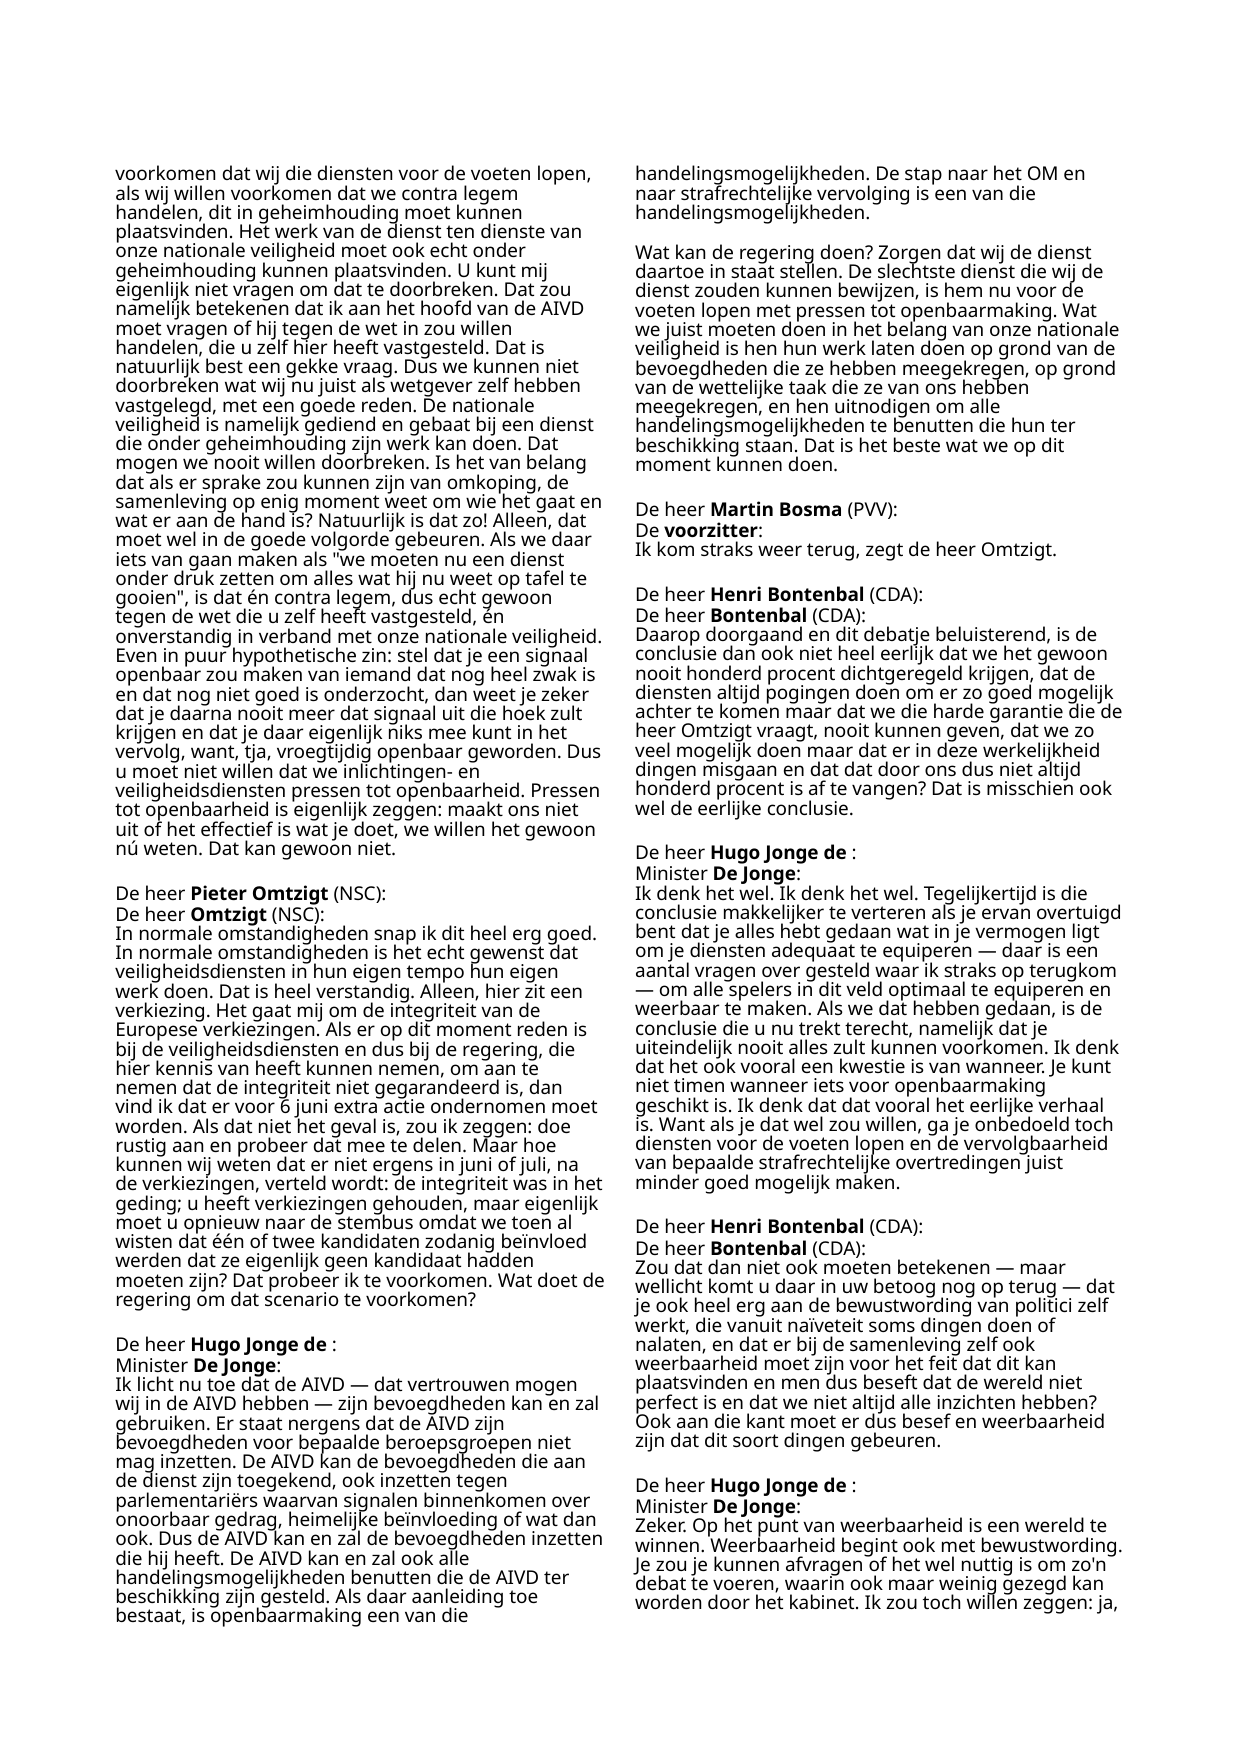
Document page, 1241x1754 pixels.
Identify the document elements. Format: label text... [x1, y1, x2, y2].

text Zou dat dan niet ook moeten betekenen — maar wellicht komt u daar in uw betoog nog op terug — dat je ook heel erg aan de bewustwording van politici zelf werkt, die vanuit naïveteit soms dingen doen of nalaten, en dat er bij de samenleving zelf ook weerbaarheid moet zijn voor het feit dat dit kan plaatsvinden en men dus beseft dat de wereld niet perfect is en dat we niet altijd alle inzichten hebben? Ook aan die kant moet er dus besef en weerbaarheid zijn dat dit soort dingen gebeuren. [635, 1259, 1125, 1451]
text In normale omstandigheden snap ik dit heel erg goed. In normale omstandigheden is het echt gewenst dat veiligheidsdiensten in hun eigen tempo hun eigen werk doen. Dat is heel verstandig. Alleen, hier zit een verkiezing. Het gaat mij om de integriteit van de Europese verkiezingen. Als er op dit moment reden is bij de veiligheidsdiensten en dus bij de regering, die hier kennis van heeft kunnen nemen, om aan te nemen dat de integriteit niet gegarandeerd is, dan vind ik dat er voor 6 juni extra actie ondernomen moet worden. Als dat niet het geval is, zou ik zeggen: doe rustig aan en probeer dat mee te delen. Maar hoe kunnen wij weten dat er niet ergens in juni of juli, na de verkiezingen, verteld wordt: de integriteit was in het geding; u heeft verkiezingen gehouden, maar eigenlijk moet u opnieuw naar de stembus omdat we toen al wisten dat één of twee kandidaten zodanig beïnvloed werden dat ze eigenlijk geen kandidaat hadden moeten zijn? Dat probeer ik te voorkomen. Wat doet de regering om dat scenario te voorkomen? [115, 925, 605, 1310]
text Zeker. Op het punt van weerbaarheid is een wereld te winnen. Weerbaarheid begint ook met bewustwording. Je zou je kunnen afvragen of het wel nuttig is om zo'n debat te voeren, waarin ook maar weinig gezegd kan worden door het kabinet. Ik zou toch willen zeggen: ja, [635, 1517, 1125, 1614]
text De heer Henri Bontenbal (CDA): [635, 581, 1125, 607]
text voorkomen dat wij die diensten voor de voeten lopen, als wij willen voorkomen dat we contra legem handelen, dit in geheimhouding moet kunnen plaatsvinden. Het werk van de dienst ten dienste van onze nationale veiligheid moet ook echt onder geheimhouding kunnen plaatsvinden. U kunt mij eigenlijk niet vragen om dat te doorbreken. Dat zou namelijk betekenen dat ik aan het hoofd van de AIVD moet vragen of hij tegen de wet in zou willen handelen, die u zelf hier heeft vastgesteld. Dat is natuurlijk best een gekke vraag. Dus we kunnen niet doorbreken wat wij nu juist als wetgever zelf hebben vastgelegd, met een goede reden. De nationale veiligheid is namelijk gediend en gebaat bij een dienst die onder geheimhouding zijn werk kan doen. Dat mogen we nooit willen doorbreken. Is het van belang dat als er sprake zou kunnen zijn van omkoping, de samenleving op enig moment weet om wie het gaat en wat er aan de hand is? Natuurlijk is dat zo! Alleen, dat moet wel in de goede volgorde gebeuren. Als we daar iets van gaan maken als "we moeten nu een dienst onder druk zetten om alles wat hij nu weet op tafel te gooien", is dat én contra legem, dus echt gewoon tegen de wet die u zelf heeft vastgesteld, én onverstandig in verband met onze nationale veiligheid. Even in puur hypothetische zin: stel dat je een signaal openbaar zou maken van iemand dat nog heel zwak is en dat nog niet goed is onderzocht, dan weet je zeker dat je daarna nooit meer dat signaal uit die hoek zult krijgen en dat je daar eigenlijk niks mee kunt in het vervolg, want, tja, vroegtijdig openbaar geworden. Dus u moet niet willen dat we inlichtingen- en veiligheidsdiensten pressen tot openbaarheid. Pressen tot openbaarheid is eigenlijk zeggen: maakt ons niet uit of het effectief is wat je doet, we willen het gewoon nú weten. Dat kan gewoon niet. [115, 165, 605, 859]
text handelingsmogelijkheden. De stap naar het OM en naar strafrechtelijke vervolging is een van die handelingsmogelijkheden. [635, 165, 1125, 223]
text De voorzitter: [635, 522, 1125, 541]
text Minister De Jonge: [115, 1357, 605, 1376]
text Minister De Jonge: [635, 1498, 1125, 1517]
text Daarop doorgaand en dit debatje beluisterend, is de conclusie dan ook niet heel eerlijk dat we het gewoon nooit honderd procent dichtgeregeld krijgen, dat de diensten altijd pogingen doen om er zo goed mogelijk achter te komen maar dat we die harde garantie die de heer Omtzigt vraagt, nooit kunnen geven, dat we zo veel mogelijk doen maar dat er in deze werkelijkheid dingen misgaan en dat dat door ons dus niet altijd honderd procent is af te vangen? Dat is misschien ook wel de eerlijke conclusie. [635, 626, 1125, 819]
text Ik kom straks weer terug, zegt de heer Omtzigt. [635, 541, 1125, 560]
text Ik licht nu toe dat de AIVD — dat vertrouwen mogen wij in de AIVD hebben — zijn bevoegdheden kan en zal gebruiken. Er staat nergens dat de AIVD zijn bevoegdheden voor bepaalde beroepsgroepen niet mag inzetten. De AIVD kan de bevoegdheden die aan de dienst zijn toegekend, ook inzetten tegen parlementariërs waarvan signalen binnenkomen over onoorbaar gedrag, heimelijke beïnvloeding of wat dan ook. Dus de AIVD kan en zal de bevoegdheden inzetten die hij heeft. De AIVD kan en zal ook alle handelingsmogelijkheden benutten die de AIVD ter beschikking zijn gesteld. Als daar aanleiding toe bestaat, is openbaarmaking een van die [115, 1376, 605, 1627]
text De heer Hugo Jonge de : [635, 839, 1125, 865]
text De heer Martin Bosma (PVV): [635, 496, 1125, 522]
text De heer Hugo Jonge de : [635, 1472, 1125, 1498]
text Ik denk het wel. Ik denk het wel. Tegelijkertijd is die conclusie makkelijker te verteren als je ervan overtuigd bent dat je alles hebt gedaan wat in je vermogen ligt om je diensten adequaat te equiperen — daar is een aantal vragen over gesteld waar ik straks op terugkom — om alle spelers in dit veld optimaal te equiperen en weerbaar te maken. Als we dat hebben gedaan, is de conclusie die u nu trekt terecht, namelijk dat je uiteindelijk nooit alles zult kunnen voorkomen. Ik denk dat het ook vooral een kwestie is van wanneer. Je kunt niet timen wanneer iets voor openbaarmaking geschikt is. Ik denk dat dat vooral het eerlijke verhaal is. Want als je dat wel zou willen, ga je onbedoeld toch diensten voor de voeten lopen en de vervolgbaarheid van bepaalde strafrechtelijke overtredingen juist minder goed mogelijk maken. [635, 884, 1125, 1193]
text De heer Henri Bontenbal (CDA): [635, 1214, 1125, 1239]
text Wat kan de regering doen? Zorgen dat wij de dienst daartoe in staat stellen. De slechtste dienst die wij de dienst zouden kunnen bewijzen, is hem nu voor de voeten lopen met pressen tot openbaarmaking. Wat we juist moeten doen in het belang van onze nationale veiligheid is hen hun werk laten doen op grond van de bevoegdheden die ze hebben meegekregen, op grond van de wettelijke taak die ze van ons hebben meegekregen, en hen uitnodigen om alle handelingsmogelijkheden te benutten die hun ter beschikking staan. Dat is het beste wat we op dit moment kunnen doen. [635, 244, 1125, 475]
text De heer Bontenbal (CDA): [635, 1239, 1125, 1259]
text De heer Hugo Jonge de : [115, 1331, 605, 1357]
text De heer Pieter Omtzigt (NSC): [115, 880, 605, 906]
text De heer Omtzigt (NSC): [115, 906, 605, 925]
text De heer Bontenbal (CDA): [635, 607, 1125, 626]
text Minister De Jonge: [635, 865, 1125, 884]
